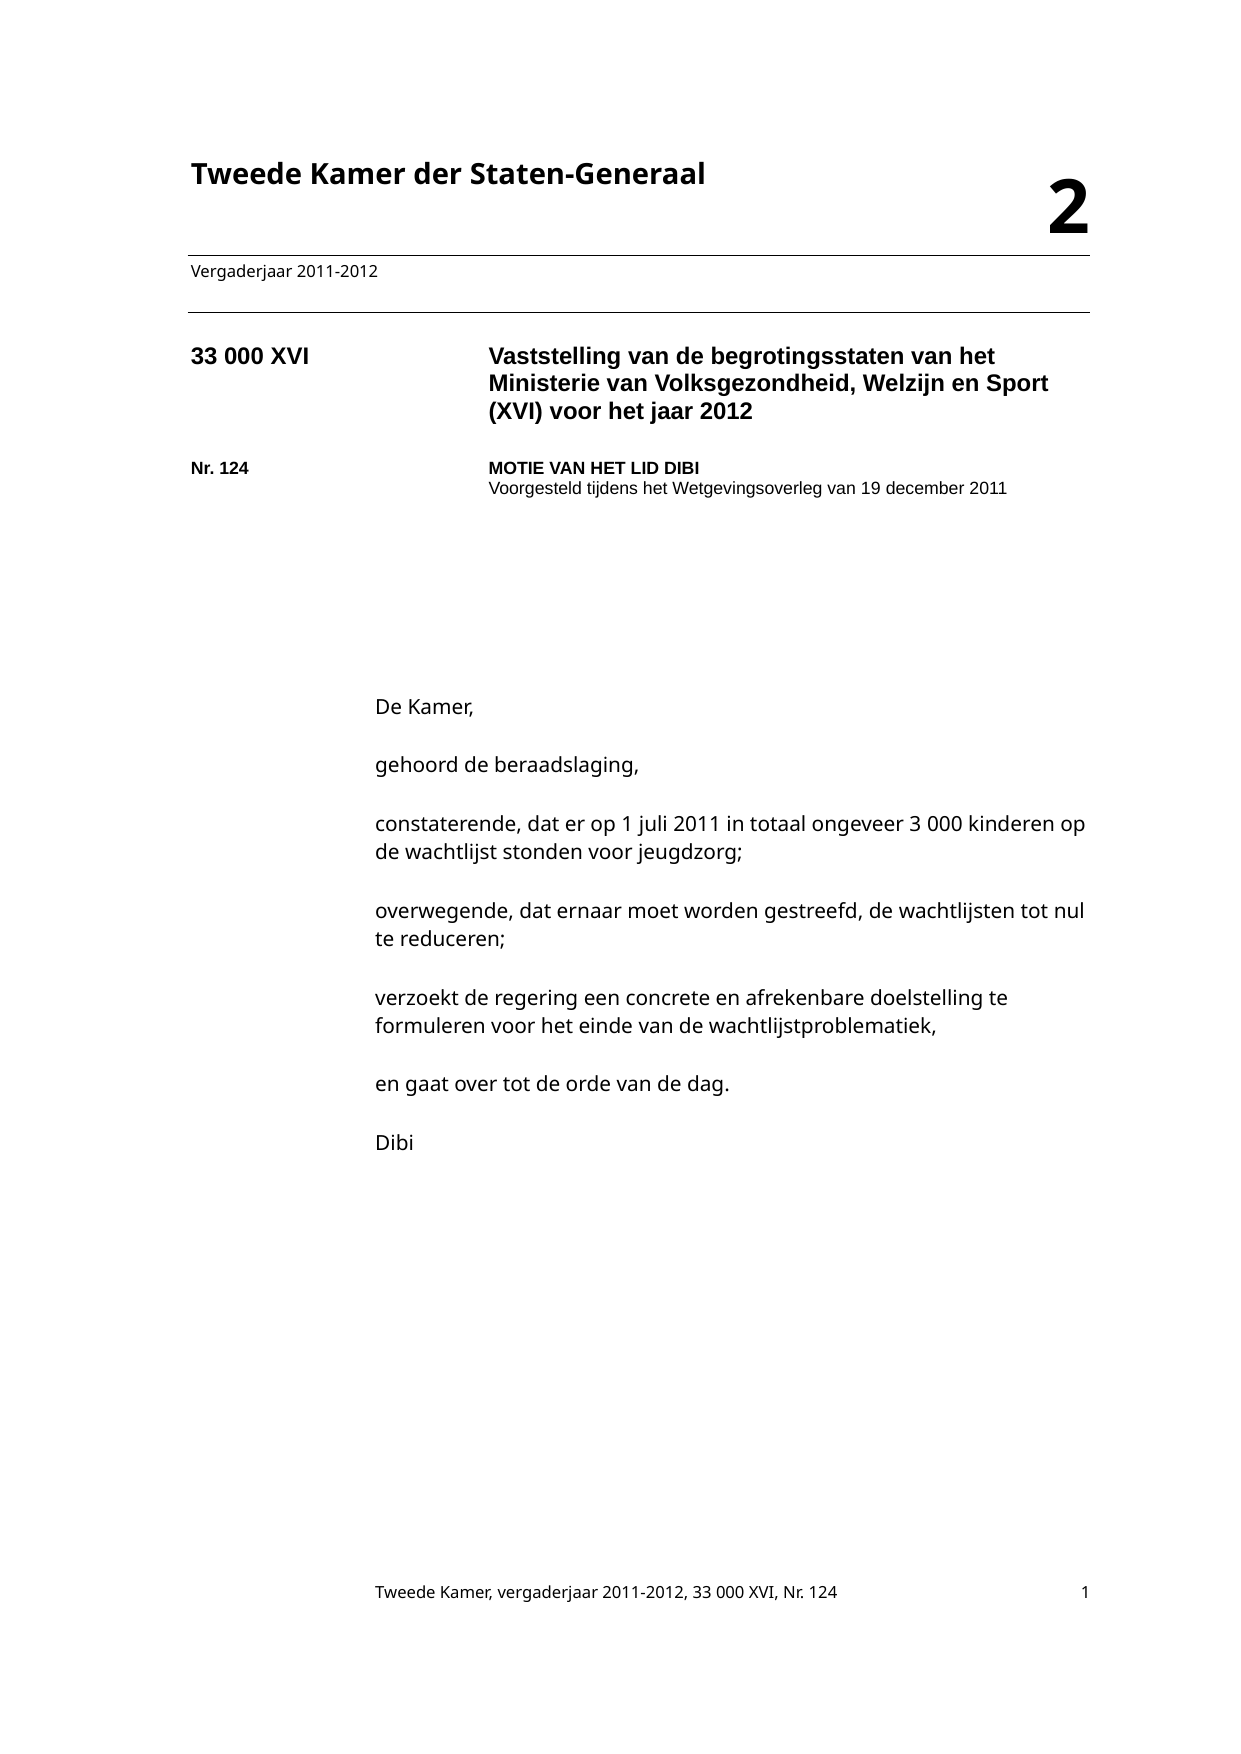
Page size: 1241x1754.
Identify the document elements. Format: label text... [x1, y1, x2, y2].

table_header 2 [910, 150, 1090, 255]
text en gaat over tot de orde van de dag. [375, 1069, 1090, 1098]
table_cell [485, 313, 1090, 339]
table_cell [188, 313, 485, 339]
table_cell Vergaderjaar 2011-2012 [188, 256, 485, 312]
text Dibi [375, 1128, 1090, 1156]
text verzoekt de regering een concrete en afrekenbare doelstelling te formuleren voor het einde van de wachtlijstproblematiek, [375, 983, 1090, 1039]
table_cell MOTIE VAN HET LID DIBI Voorgesteld tijdens het Wetgevingsoverleg van 19 december 2011 [485, 455, 1090, 573]
table_cell Vaststelling van de begrotingsstaten van het Ministerie van Volksgezondheid, Welzijn en Sport (XVI) voor het jaar 2012 [485, 339, 1090, 454]
table_cell 33 000 XVI [188, 339, 485, 454]
text constaterende, dat er op 1 juli 2011 in totaal ongeveer 3 000 kinderen op de wachtlijst stonden voor jeugdzorg; [375, 809, 1090, 866]
table_header Tweede Kamer der Staten-Generaal [188, 150, 909, 255]
text De Kamer, [375, 692, 1090, 721]
text overwegende, dat ernaar moet worden gestreefd, de wachtlijsten tot nul te reduceren; [375, 896, 1090, 953]
table_cell [485, 256, 1090, 312]
text gehoord de beraadslaging, [375, 751, 1090, 779]
table_cell Nr. 124 [188, 455, 485, 573]
